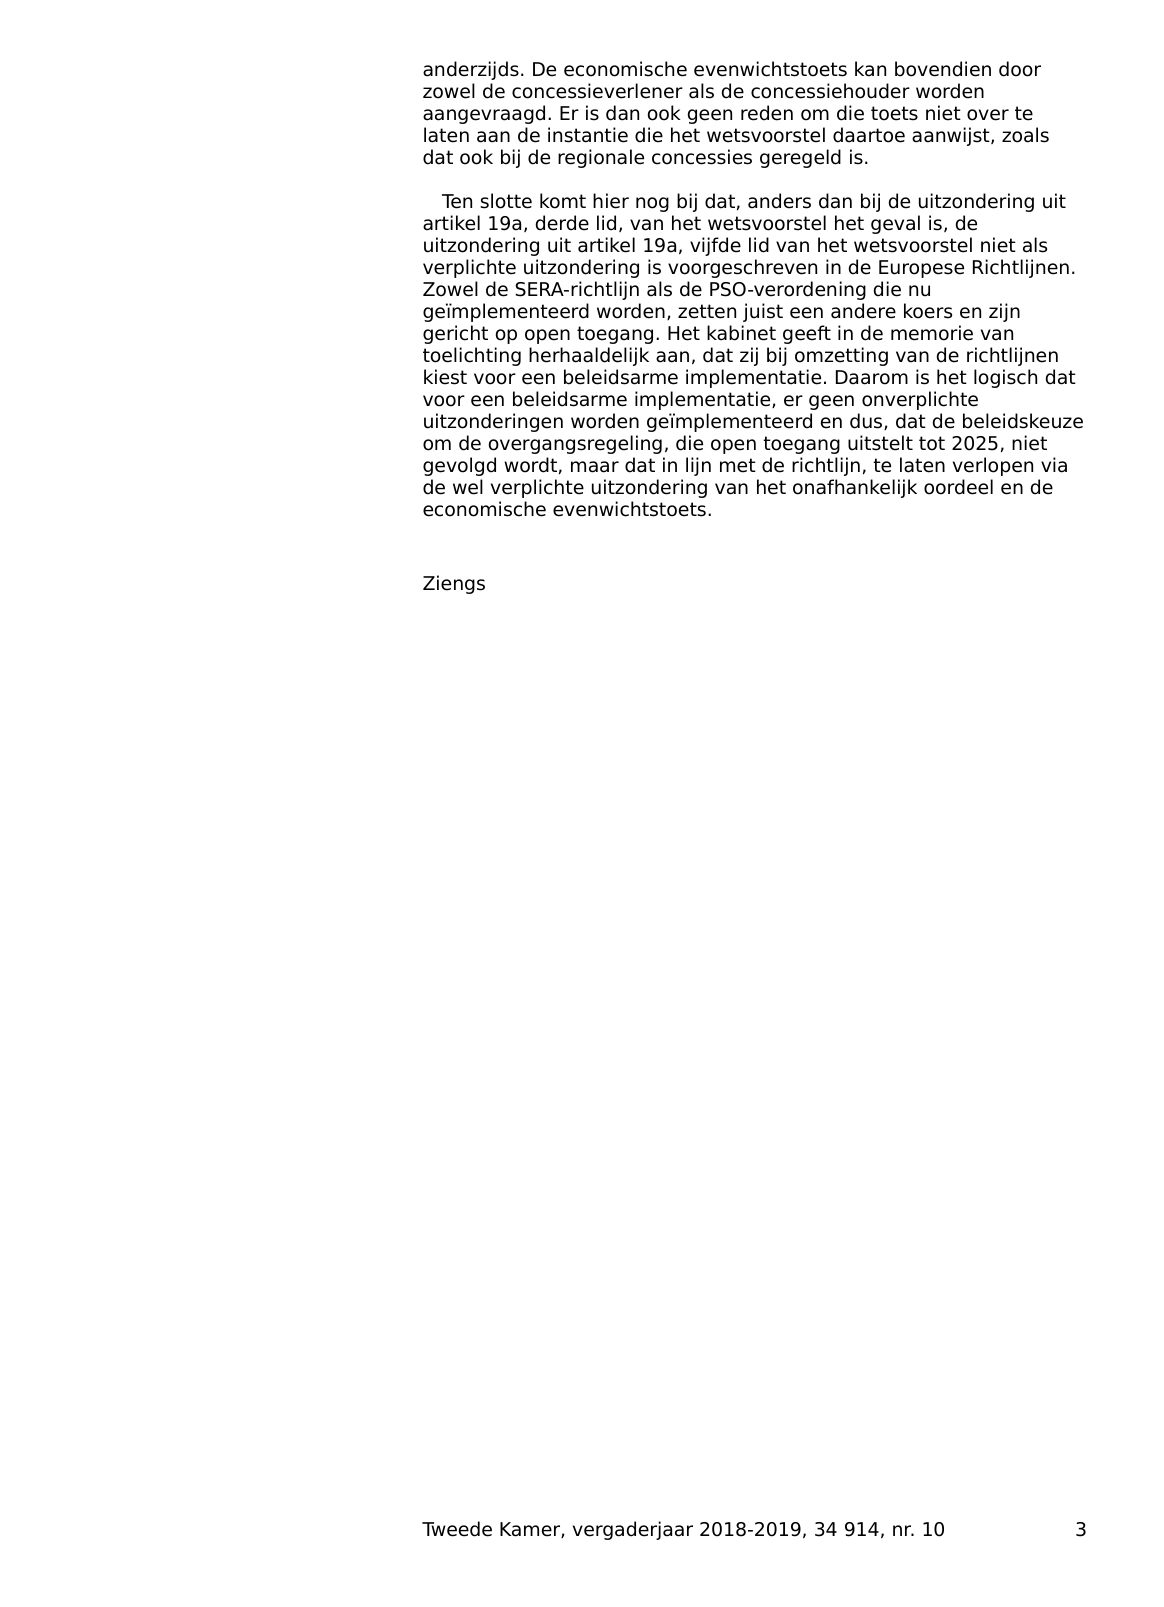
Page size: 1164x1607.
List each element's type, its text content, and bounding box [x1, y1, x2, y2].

text Ziengs [422, 551, 1087, 595]
text anderzijds. De economische evenwichtstoets kan bovendien door zowel de concessieverlener als de concessiehouder worden aangevraagd. Er is dan ook geen reden om die toets niet over te laten aan de instantie die het wetsvoorstel daartoe aanwijst, zoals dat ook bij de regionale concessies geregeld is. [422, 59, 1087, 169]
text Ten slotte komt hier nog bij dat, anders dan bij de uitzondering uit artikel 19a, derde lid, van het wetsvoorstel het geval is, de uitzondering uit artikel 19a, vijfde lid van het wetsvoorstel niet als verplichte uitzondering is voorgeschreven in de Europese Richtlijnen. Zowel de SERA-richtlijn als de PSO-verordening die nu geïmplementeerd worden, zetten juist een andere koers en zijn gericht op open toegang. Het kabinet geeft in de memorie van toelichting herhaaldelijk aan, dat zij bij omzetting van de richtlijnen kiest voor een beleidsarme implementatie. Daarom is het logisch dat voor een beleidsarme implementatie, er geen onverplichte uitzonderingen worden geïmplementeerd en dus, dat de beleidskeuze om de overgangsregeling, die open toegang uitstelt tot 2025, niet gevolgd wordt, maar dat in lijn met de richtlijn, te laten verlopen via de wel verplichte uitzondering van het onafhankelijk oordeel en de economische evenwichtstoets. [422, 191, 1087, 521]
